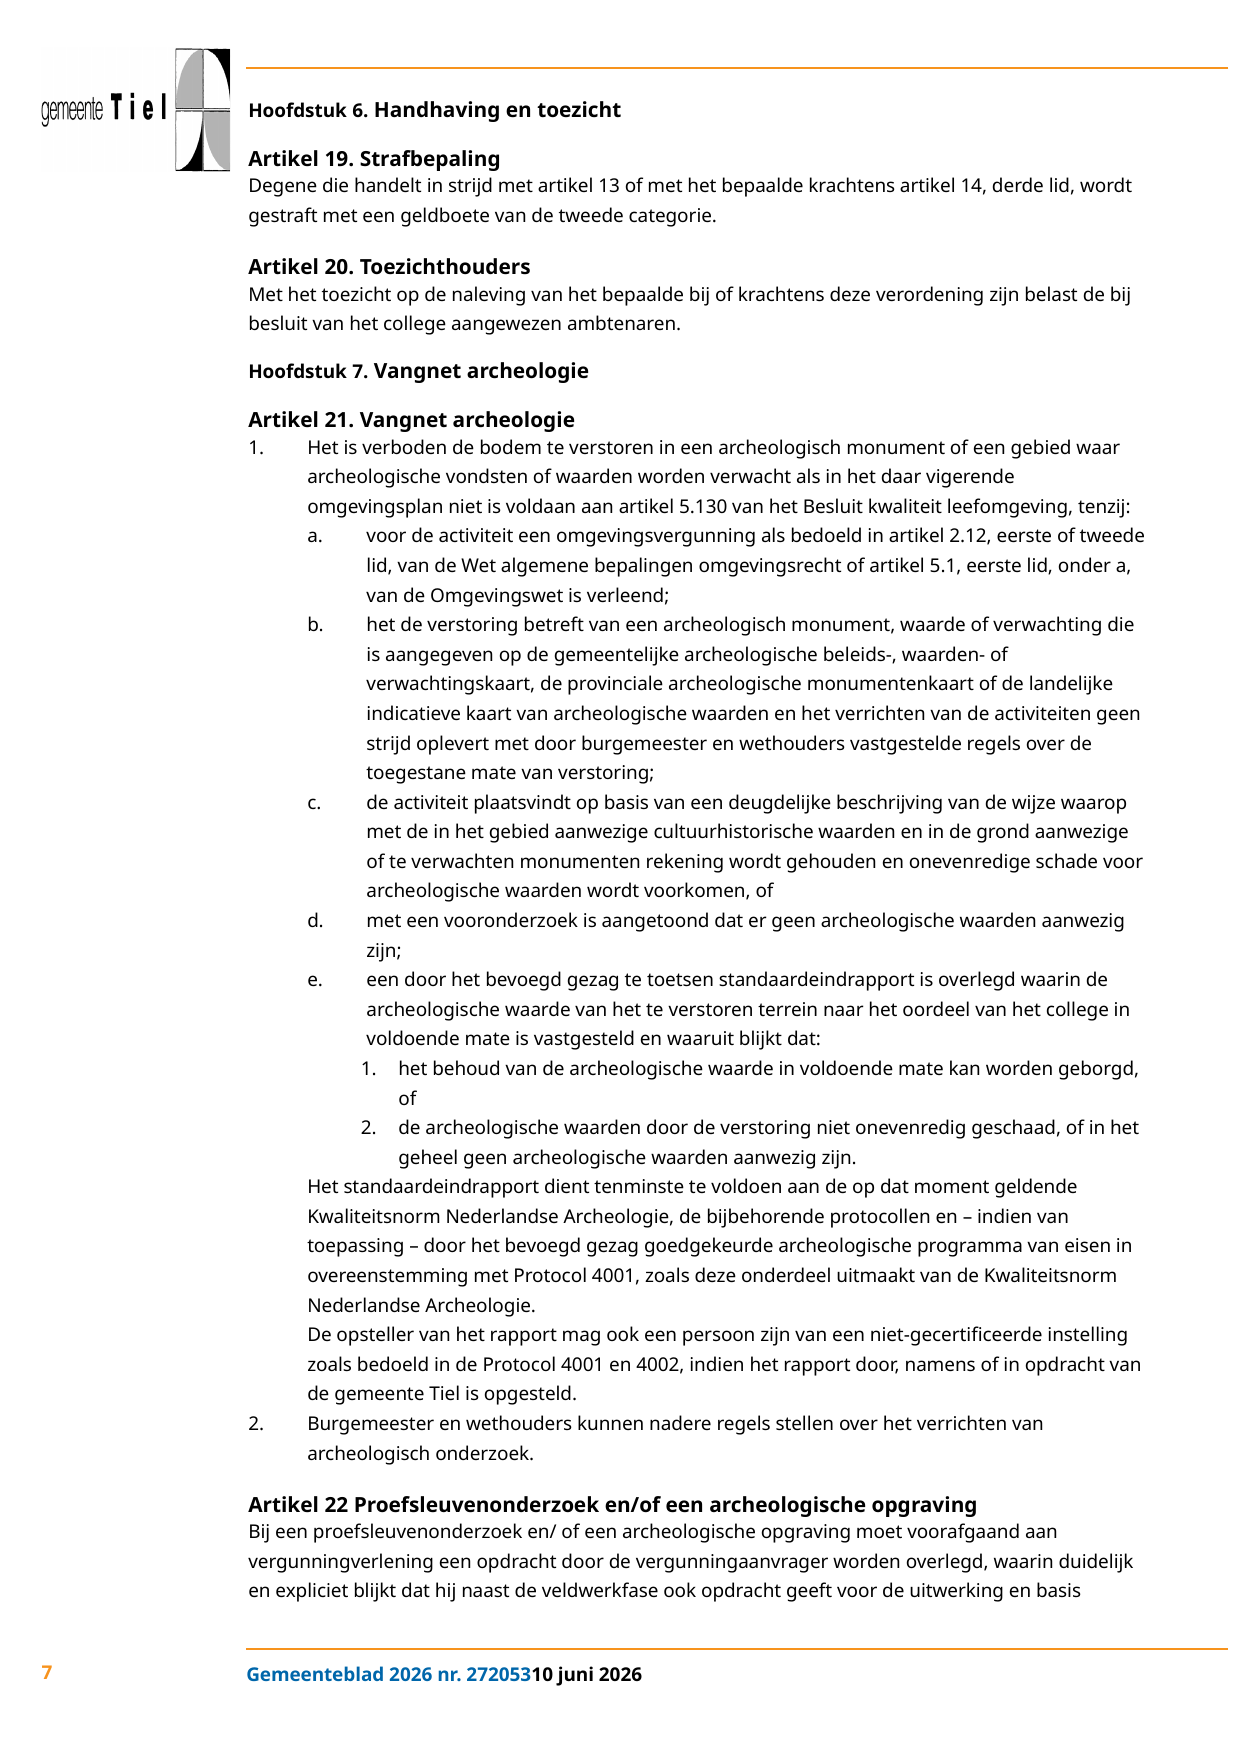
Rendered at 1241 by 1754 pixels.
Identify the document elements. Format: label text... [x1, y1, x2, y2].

list de activiteit plaatsvindt op basis van een deugdelijke beschrijving van de wijze waarop met de in het gebied aanwezige cultuurhistorische waarden en in de grond aanwezige of te verwachten monumenten rekening wordt gehouden en onevenredige schade voor archeologische waarden wordt voorkomen, of [307, 789, 1152, 903]
list Burgemeester en wethouders kunnen nadere regels stellen over het verrichten van archeologisch onderzoek. [248, 1410, 1152, 1465]
list Het is verboden de bodem te verstoren in een archeologisch monument of een gebied waar archeologische vondsten of waarden worden verwacht als in het daar vigerende omgevingsplan niet is voldaan aan artikel 5.130 van het Besluit kwaliteit leefomgeving, tenzij: [248, 434, 1152, 519]
picture [41, 47, 231, 172]
list voor de activiteit een omgevingsvergunning als bedoeld in artikel 2.12, eerste of tweede lid, van de Wet algemene bepalingen omgevingsrecht of artikel 5.1, eerste lid, onder a, van de Omgevingswet is verleend; [307, 523, 1152, 607]
text Artikel 21. Vangnet archeologie [248, 405, 1152, 434]
list de archeologische waarden door de verstoring niet onevenredig geschaad, of in het geheel geen archeologische waarden aanwezig zijn. [361, 1114, 1152, 1169]
text Hoofdstuk 6. Handhaving en toezicht [248, 95, 1152, 123]
list een door het bevoegd gezag te toetsen standaardeindrapport is overlegd waarin de archeologische waarde van het te verstoren terrein naar het oordeel van het college in voldoende mate is vastgesteld en waaruit blijkt dat: [307, 966, 1152, 1051]
list het de verstoring betreft van een archeologisch monument, waarde of verwachting die is aangegeven op de gemeentelijke archeologische beleids-, waarden- of verwachtingskaart, de provinciale archeologische monumentenkaart of de landelijke indicatieve kaart van archeologische waarden en het verrichten van de activiteiten geen strijd oplevert met door burgemeester en wethouders vastgestelde regels over de toegestane mate van verstoring; [307, 611, 1152, 785]
text Artikel 20. Toezichthouders [248, 252, 1152, 281]
text Met het toezicht op de naleving van het bepaalde bij of krachtens deze verordening zijn belast de bij besluit van het college aangewezen ambtenaren. [248, 281, 1152, 336]
list het behoud van de archeologische waarde in voldoende mate kan worden geborgd, of [361, 1055, 1152, 1110]
text Artikel 22 Proefsleuvenonderzoek en/of een archeologische opgraving [248, 1490, 1152, 1518]
list met een vooronderzoek is aangetoond dat er geen archeologische waarden aanwezig zijn; [307, 907, 1152, 962]
text Bij een proefsleuvenonderzoek en/ of een archeologische opgraving moet voorafgaand aan vergunningverlening een opdracht door de vergunningaanvrager worden overlegd, waarin duidelijk en expliciet blijkt dat hij naast de veldwerkfase ook opdracht geeft voor de uitwerking en basis [248, 1518, 1152, 1603]
list De opsteller van het rapport mag ook een persoon zijn van een niet-gecertificeerde instelling zoals bedoeld in de Protocol 4001 en 4002, indien het rapport door, namens of in opdracht van de gemeente Tiel is opgesteld. [248, 1321, 1152, 1406]
text Artikel 19. Strafbepaling [248, 144, 1152, 172]
text Degene die handelt in strijd met artikel 13 of met het bepaalde krachtens artikel 14, derde lid, wordt gestraft met een geldboete van de tweede categorie. [248, 172, 1152, 228]
text Hoofdstuk 7. Vangnet archeologie [248, 356, 1152, 384]
list Het standaardeindrapport dient tenminste te voldoen aan de op dat moment geldende Kwaliteitsnorm Nederlandse Archeologie, de bijbehorende protocollen en – indien van toepassing – door het bevoegd gezag goedgekeurde archeologische programma van eisen in overeenstemming met Protocol 4001, zoals deze onderdeel uitmaakt van de Kwaliteitsnorm Nederlandse Archeologie. [248, 1173, 1152, 1317]
